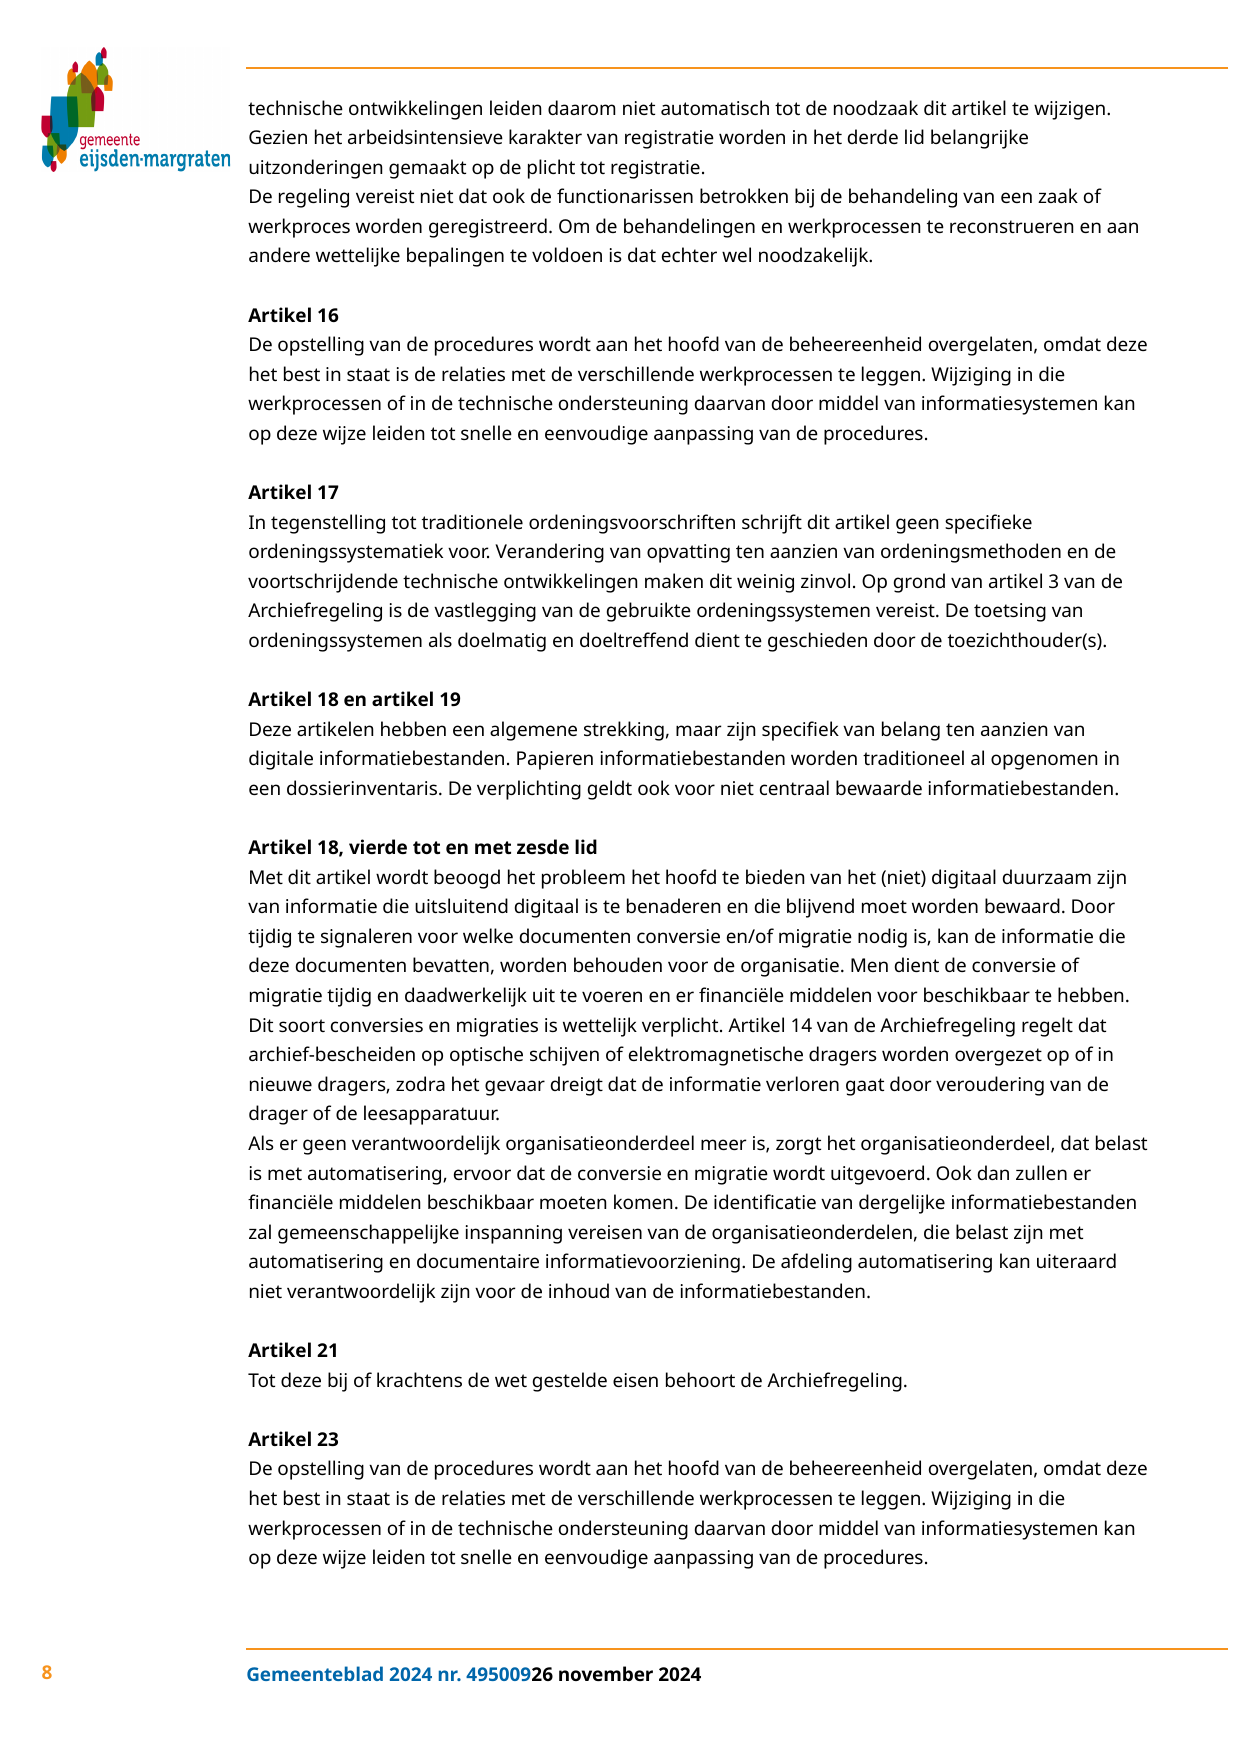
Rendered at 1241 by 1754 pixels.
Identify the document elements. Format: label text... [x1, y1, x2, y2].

text Artikel 18 en artikel 19 [248, 686, 1152, 712]
text De regeling vereist niet dat ook de functionarissen betrokken bij de behandeling van een zaak of werkproces worden geregistreerd. Om de behandelingen en werkprocessen te reconstrueren en aan andere wettelijke bepalingen te voldoen is dat echter wel noodzakelijk. [248, 183, 1152, 268]
picture [41, 47, 231, 172]
text Artikel 16 [248, 302, 1152, 328]
text Artikel 21 [248, 1337, 1152, 1363]
text Met dit artikel wordt beoogd het probleem het hoofd te bieden van het (niet) digitaal duurzaam zijn van informatie die uitsluitend digitaal is te benaderen en die blijvend moet worden bewaard. Door tijdig te signaleren voor welke documenten conversie en/of migratie nodig is, kan de informatie die deze documenten bevatten, worden behouden voor de organisatie. Men dient de conversie of migratie tijdig en daadwerkelijk uit te voeren en er financiële middelen voor beschikbaar te hebben. Dit soort conversies en migraties is wettelijk verplicht. Artikel 14 van de Archiefregeling regelt dat archief-bescheiden op optische schijven of elektromagnetische dragers worden overgezet op of in nieuwe dragers, zodra het gevaar dreigt dat de informatie verloren gaat door veroudering van de drager of de leesapparatuur. [248, 864, 1152, 1126]
text technische ontwikkelingen leiden daarom niet automatisch tot de noodzaak dit artikel te wijzigen. Gezien het arbeidsintensieve karakter van registratie worden in het derde lid belangrijke uitzonderingen gemaakt op de plicht tot registratie. [248, 95, 1152, 180]
text Deze artikelen hebben een algemene strekking, maar zijn specifiek van belang ten aanzien van digitale informatiebestanden. Papieren informatiebestanden worden traditioneel al opgenomen in een dossierinventaris. De verplichting geldt ook voor niet centraal bewaarde informatiebestanden. [248, 716, 1152, 801]
text In tegenstelling tot traditionele ordeningsvoorschriften schrijft dit artikel geen specifieke ordeningssystematiek voor. Verandering van opvatting ten aanzien van ordeningsmethoden en de voortschrijdende technische ontwikkelingen maken dit weinig zinvol. Op grond van artikel 3 van de Archiefregeling is de vastlegging van de gebruikte ordeningssystemen vereist. De toetsing van ordeningssystemen als doelmatig en doeltreffend dient te geschieden door de toezichthouder(s). [248, 509, 1152, 653]
text Artikel 23 [248, 1426, 1152, 1452]
text Artikel 17 [248, 479, 1152, 505]
text Artikel 18, vierde tot en met zesde lid [248, 834, 1152, 860]
text De opstelling van de procedures wordt aan het hoofd van de beheereenheid overgelaten, omdat deze het best in staat is de relaties met de verschillende werkprocessen te leggen. Wijziging in die werkprocessen of in de technische ondersteuning daarvan door middel van informatiesystemen kan op deze wijze leiden tot snelle en eenvoudige aanpassing van de procedures. [248, 1456, 1152, 1570]
text De opstelling van de procedures wordt aan het hoofd van de beheereenheid overgelaten, omdat deze het best in staat is de relaties met de verschillende werkprocessen te leggen. Wijziging in die werkprocessen of in de technische ondersteuning daarvan door middel van informatiesystemen kan op deze wijze leiden tot snelle en eenvoudige aanpassing van de procedures. [248, 331, 1152, 446]
text Als er geen verantwoordelijk organisatieonderdeel meer is, zorgt het organisatieonderdeel, dat belast is met automatisering, ervoor dat de conversie en migratie wordt uitgevoerd. Ook dan zullen er financiële middelen beschikbaar moeten komen. De identificatie van dergelijke informatiebestanden zal gemeenschappelijke inspanning vereisen van de organisatieonderdelen, die belast zijn met automatisering en documentaire informatievoorziening. De afdeling automatisering kan uiteraard niet verantwoordelijk zijn voor de inhoud van de informatiebestanden. [248, 1130, 1152, 1304]
text Tot deze bij of krachtens de wet gestelde eisen behoort de Archiefregeling. [248, 1367, 1152, 1393]
